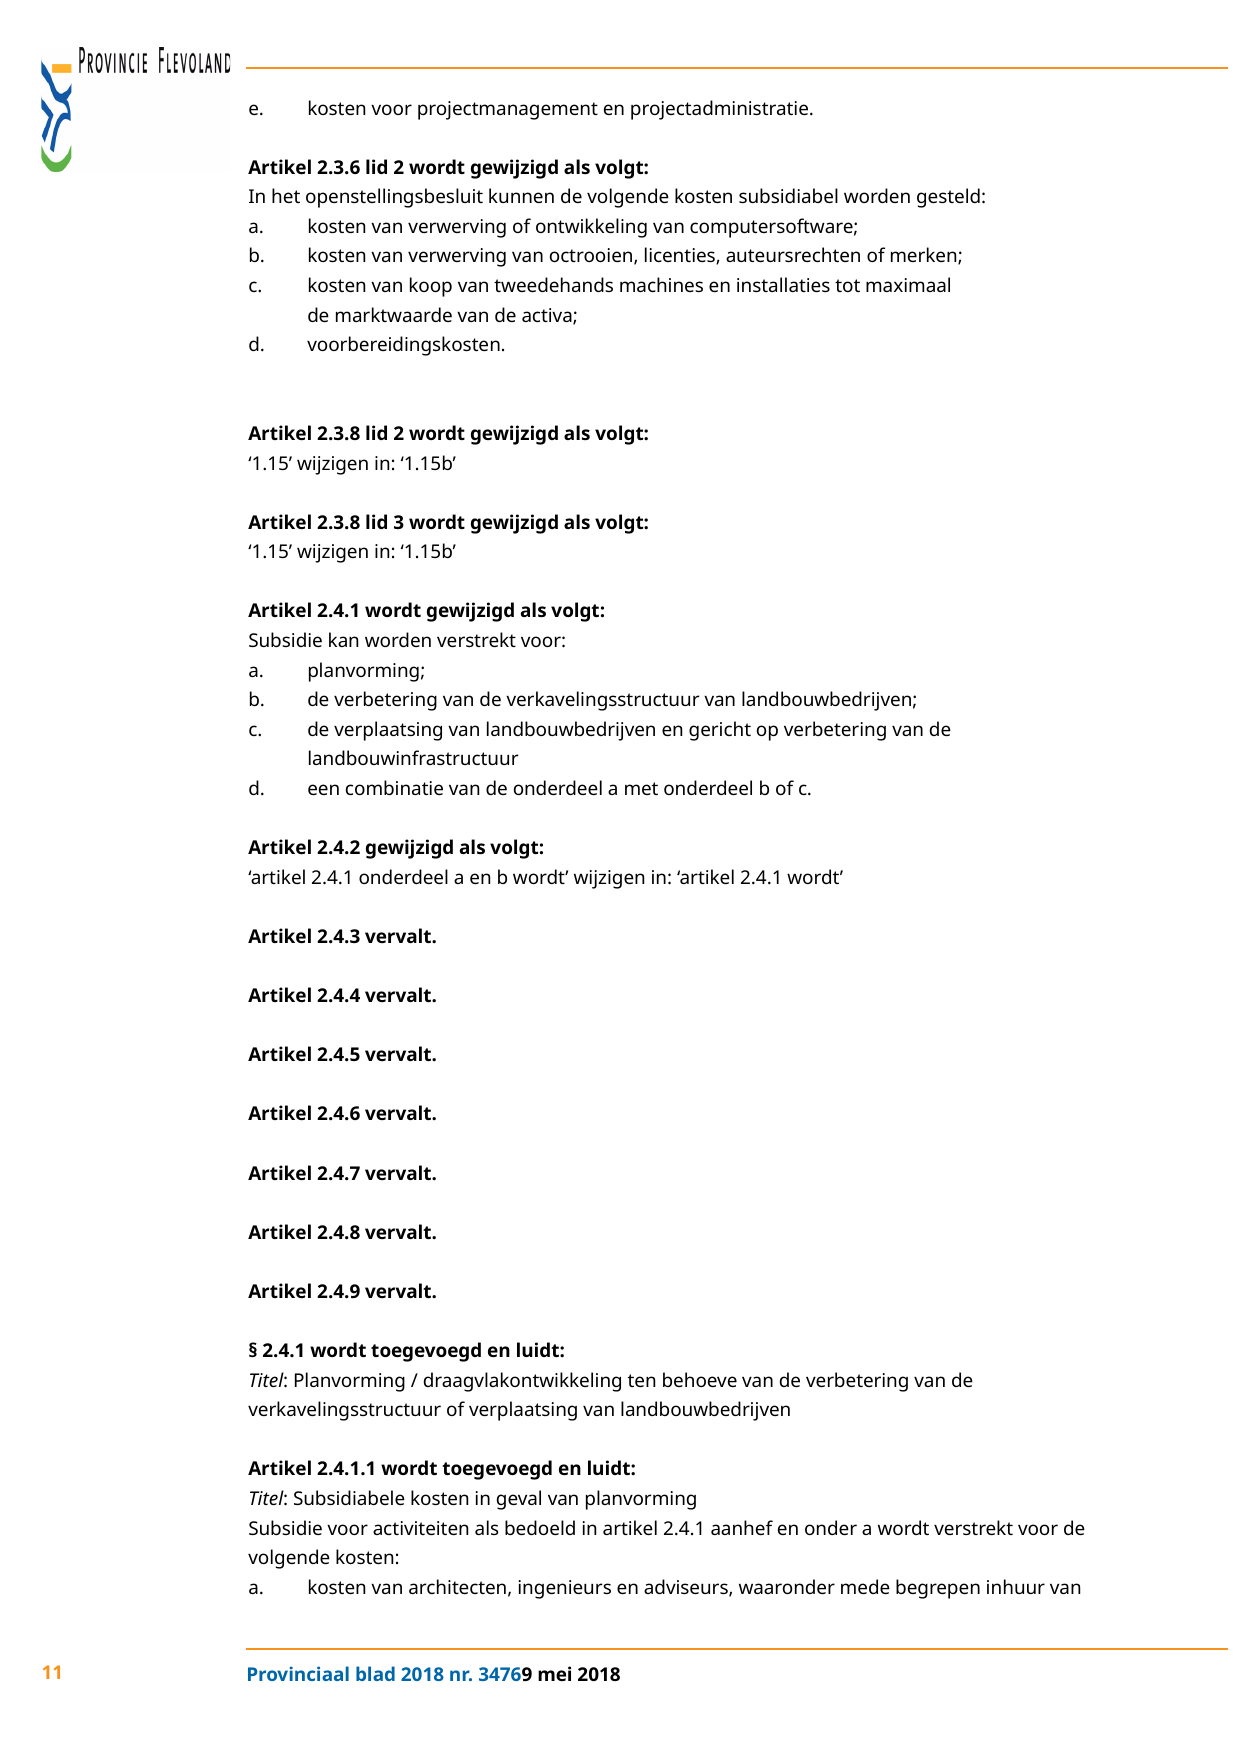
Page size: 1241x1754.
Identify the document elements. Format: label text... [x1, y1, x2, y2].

list de verbetering van de verkavelingsstructuur van landbouwbedrijven; [248, 686, 1152, 712]
text Artikel 2.4.1.1 wordt toegevoegd en luidt: [248, 1456, 1152, 1481]
text Artikel 2.3.6 lid 2 wordt gewijzigd als volgt: [248, 154, 1152, 180]
list kosten van verwerving van octrooien, licenties, auteursrechten of merken; [248, 243, 1152, 268]
list een combinatie van de onderdeel a met onderdeel b of c. [248, 775, 1152, 801]
text Subsidie kan worden verstrekt voor: [248, 627, 1152, 653]
text Subsidie voor activiteiten als bedoeld in artikel 2.4.1 aanhef en onder a wordt verstrekt voor de volgende kosten: [248, 1515, 1152, 1570]
text Artikel 2.4.5 vervalt. [248, 1041, 1152, 1067]
text § 2.4.1 wordt toegevoegd en luidt: [248, 1337, 1152, 1363]
text Artikel 2.4.7 vervalt. [248, 1160, 1152, 1186]
text ‘artikel 2.4.1 onderdeel a en b wordt’ wijzigen in: ‘artikel 2.4.1 wordt’ [248, 864, 1152, 890]
text Titel: Subsidiabele kosten in geval van planvorming [248, 1485, 1152, 1511]
text ‘1.15’ wijzigen in: ‘1.15b’ [248, 538, 1152, 564]
picture [41, 47, 231, 172]
list de verplaatsing van landbouwbedrijven en gericht op verbetering van de landbouwinfrastructuur [248, 716, 1152, 771]
list planvorming; [248, 657, 1152, 683]
text Artikel 2.4.9 vervalt. [248, 1278, 1152, 1304]
text Artikel 2.3.8 lid 3 wordt gewijzigd als volgt: [248, 509, 1152, 535]
text Titel: Planvorming / draagvlakontwikkeling ten behoeve van de verbetering van de verkavelingsstructuur of verplaatsing van landbouwbedrijven [248, 1367, 1152, 1422]
list de marktwaarde van de activa; [248, 302, 1152, 328]
list kosten voor projectmanagement en projectadministratie. [248, 95, 1152, 121]
list kosten van verwerving of ontwikkeling van computersoftware; [248, 213, 1152, 239]
text Artikel 2.4.1 wordt gewijzigd als volgt: [248, 598, 1152, 623]
text Artikel 2.4.4 vervalt. [248, 982, 1152, 1008]
list kosten van architecten, ingenieurs en adviseurs, waaronder mede begrepen inhuur van [248, 1574, 1152, 1600]
text Artikel 2.4.3 vervalt. [248, 923, 1152, 949]
text In het openstellingsbesluit kunnen de volgende kosten subsidiabel worden gesteld: [248, 183, 1152, 209]
text Artikel 2.4.8 vervalt. [248, 1219, 1152, 1245]
text ‘1.15’ wijzigen in: ‘1.15b’ [248, 450, 1152, 476]
list voorbereidingskosten. [248, 331, 1152, 357]
text Artikel 2.4.2 gewijzigd als volgt: [248, 834, 1152, 860]
text Artikel 2.3.8 lid 2 wordt gewijzigd als volgt: [248, 420, 1152, 446]
text Artikel 2.4.6 vervalt. [248, 1101, 1152, 1126]
list kosten van koop van tweedehands machines en installaties tot maximaal [248, 272, 1152, 298]
